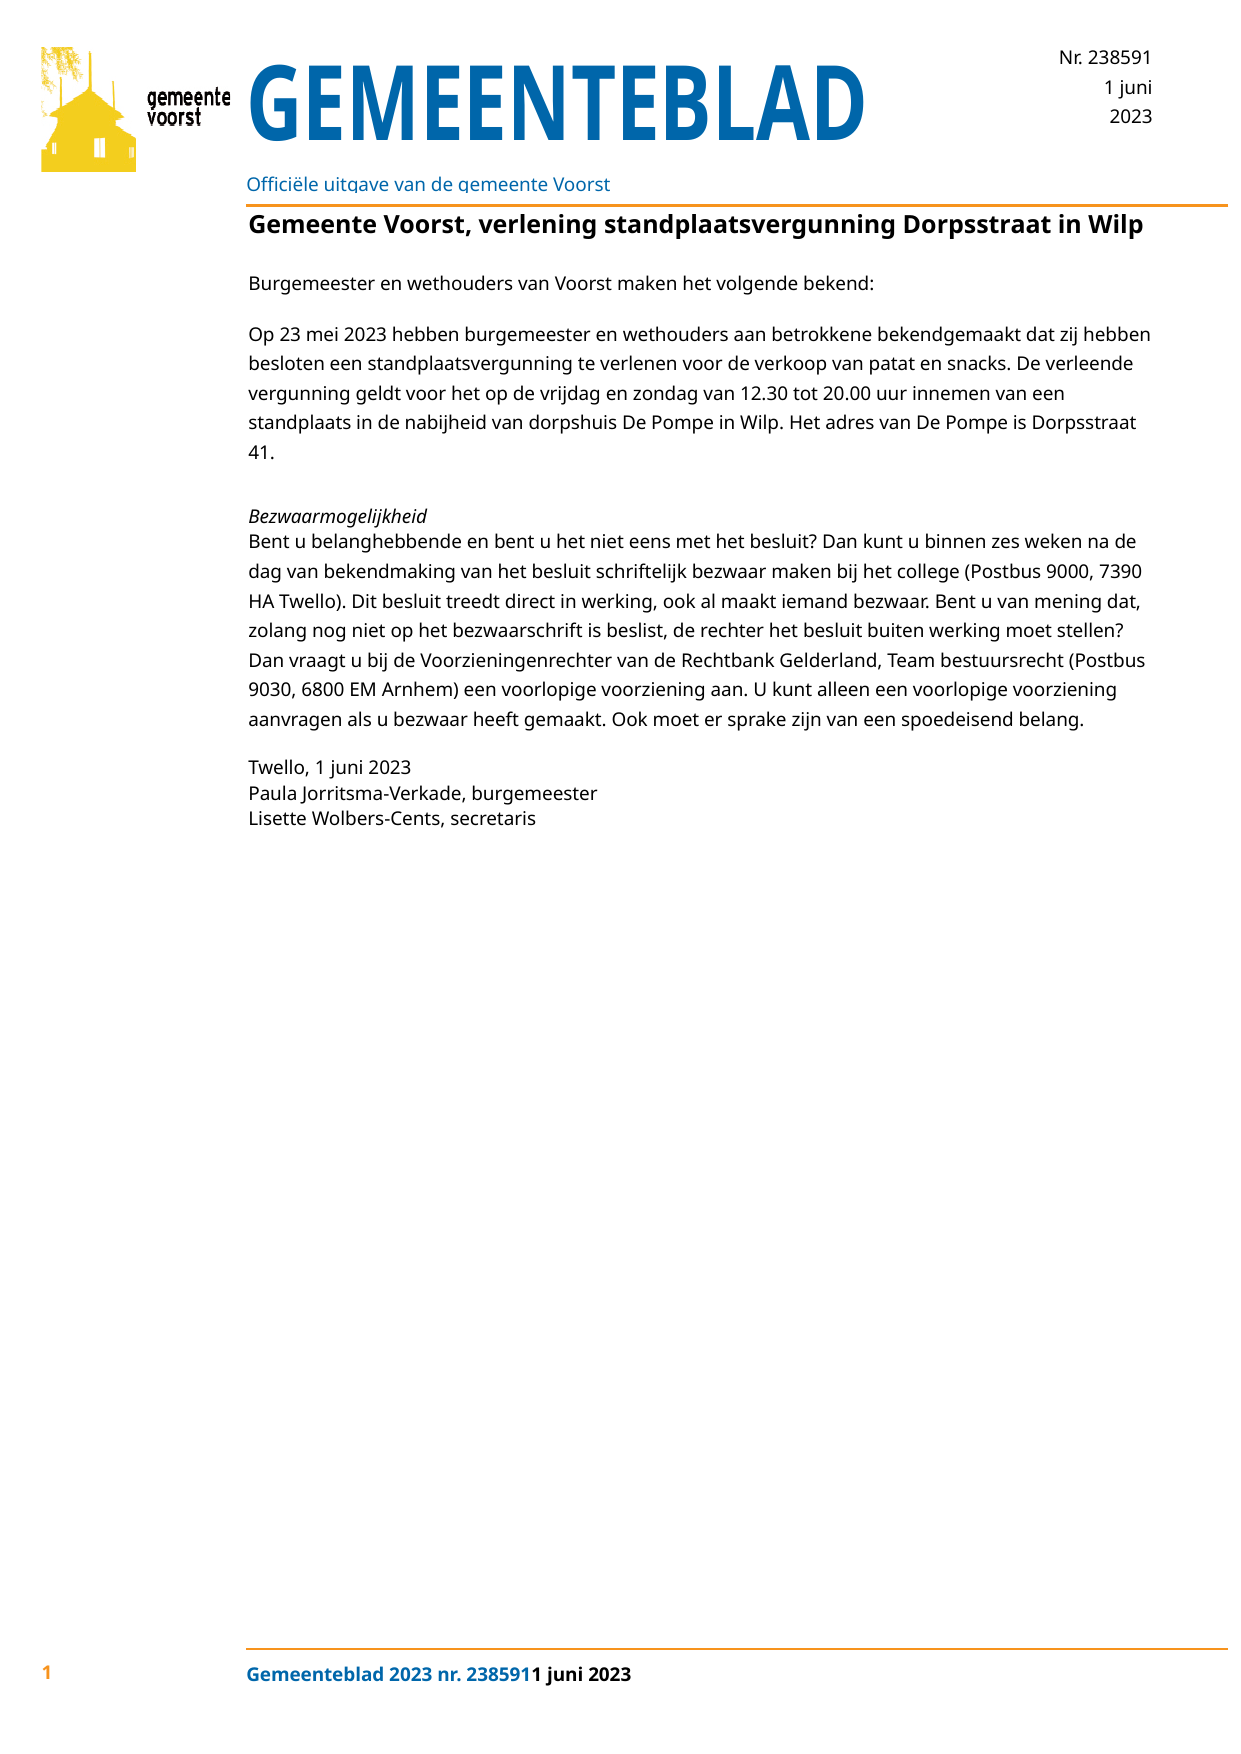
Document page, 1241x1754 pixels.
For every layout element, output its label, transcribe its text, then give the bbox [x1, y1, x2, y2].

text Bent u belanghebbende en bent u het niet eens met het besluit? Dan kunt u binnen zes weken na de dag van bekendmaking van het besluit schriftelijk bezwaar maken bij het college (Postbus 9000, 7390 HA Twello). Dit besluit treedt direct in werking, ook al maakt iemand bezwaar. Bent u van mening dat, zolang nog niet op het bezwaarschrift is beslist, de rechter het besluit buiten werking moet stellen? Dan vraagt u bij de Voorzieningenrechter van de Rechtbank Gelderland, Team bestuursrecht (Postbus 9030, 6800 EM Arnhem) een voorlopige voorziening aan. U kunt alleen een voorlopige voorziening aanvragen als u bezwaar heeft gemaakt. Ook moet er sprake zijn van een spoedeisend belang. [248, 529, 1152, 732]
picture [41, 47, 231, 172]
text Op 23 mei 2023 hebben burgemeester en wethouders aan betrokkene bekendgemaakt dat zij hebben besloten een standplaatsvergunning te verlenen voor de verkoop van patat en snacks. De verleende vergunning geldt voor het op de vrijdag en zondag van 12.30 tot 20.00 uur innemen van een standplaats in de nabijheid van dorpshuis De Pompe in Wilp. Het adres van De Pompe is Dorpsstraat 41. [248, 321, 1152, 465]
text Lisette Wolbers-Cents, secretaris [248, 806, 1152, 831]
text Burgemeester en wethouders van Voorst maken het volgende bekend: [248, 270, 1152, 296]
text Paula Jorritsma-Verkade, burgemeester [248, 780, 1152, 806]
text Twello, 1 juni 2023 [248, 754, 1152, 780]
text Gemeente Voorst, verlening standplaatsvergunning Dorpsstraat in Wilp [248, 207, 1152, 241]
text Bezwaarmogelijkheid [248, 503, 1152, 529]
